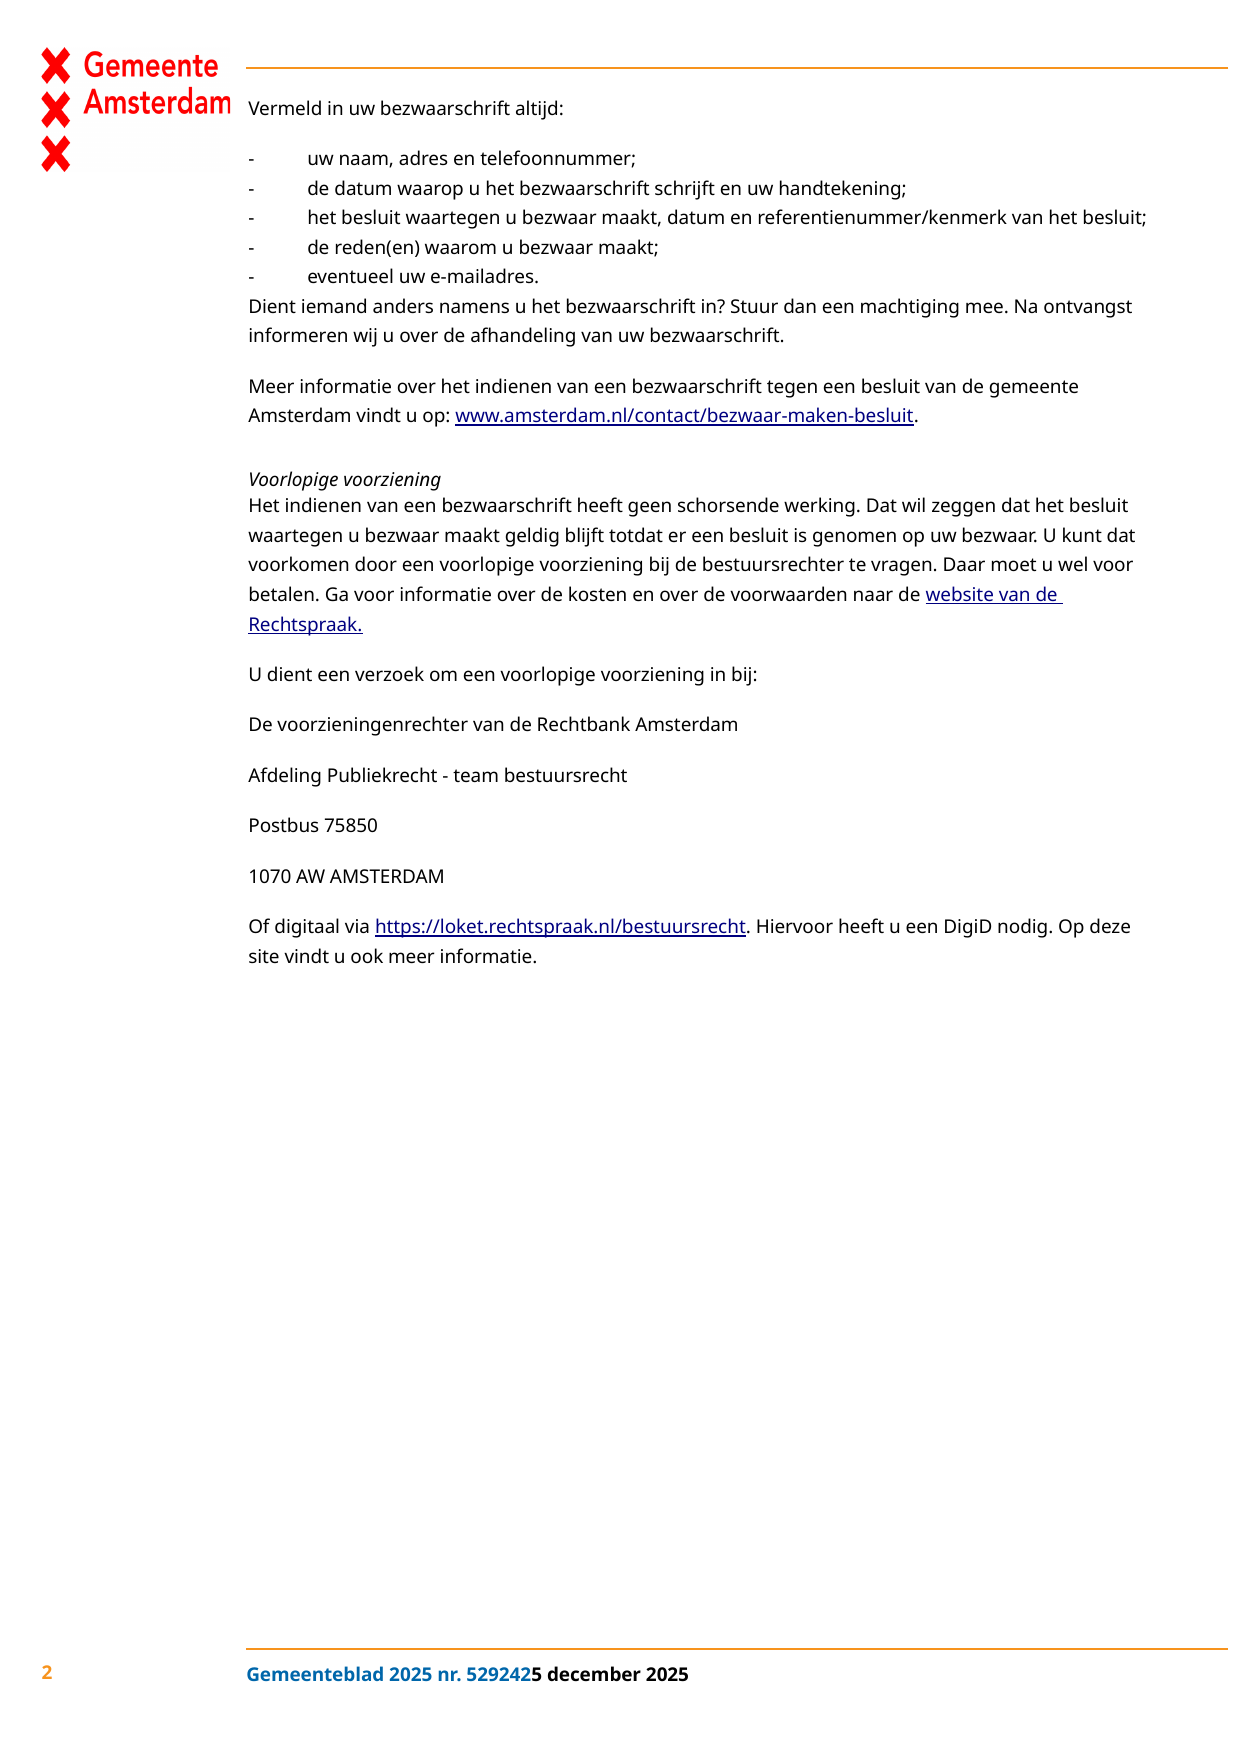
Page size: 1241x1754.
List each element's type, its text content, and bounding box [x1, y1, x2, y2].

text Vermeld in uw bezwaarschrift altijd: [248, 95, 1152, 121]
text Het indienen van een bezwaarschrift heeft geen schorsende werking. Dat wil zeggen dat het besluit waartegen u bezwaar maakt geldig blijft totdat er een besluit is genomen op uw bezwaar. U kunt dat voorkomen door een voorlopige voorziening bij de bestuursrechter te vragen. Daar moet u wel voor betalen. Ga voor informatie over de kosten en over de voorwaarden naar de website van de Rechtspraak. [248, 492, 1152, 636]
picture [41, 47, 231, 172]
text Postbus 75850 [248, 812, 1152, 838]
text 1070 AW AMSTERDAM [248, 863, 1152, 888]
list uw naam, adres en telefoonnummer; [248, 145, 1152, 171]
list de reden(en) waarom u bezwaar maakt; [248, 234, 1152, 260]
text Voorlopige voorziening [248, 467, 1152, 492]
text De voorzieningenrechter van de Rechtbank Amsterdam [248, 712, 1152, 737]
text Dient iemand anders namens u het bezwaarschrift in? Stuur dan een machtiging mee. Na ontvangst informeren wij u over de afhandeling van uw bezwaarschrift. [248, 293, 1152, 348]
list de datum waarop u het bezwaarschrift schrijft en uw handtekening; [248, 175, 1152, 201]
text Afdeling Publiekrecht - team bestuursrecht [248, 762, 1152, 788]
list eventueel uw e-mailadres. [248, 263, 1152, 289]
list het besluit waartegen u bezwaar maakt, datum en referentienummer/kenmerk van het besluit; [248, 204, 1152, 230]
text Meer informatie over het indienen van een bezwaarschrift tegen een besluit van de gemeente Amsterdam vindt u op: www.amsterdam.nl/contact/bezwaar-maken-besluit. [248, 373, 1152, 428]
text U dient een verzoek om een voorlopige voorziening in bij: [248, 661, 1152, 687]
text Of digitaal via https://loket.rechtspraak.nl/bestuursrecht. Hiervoor heeft u een DigiD nodig. Op deze site vindt u ook meer informatie. [248, 913, 1152, 968]
